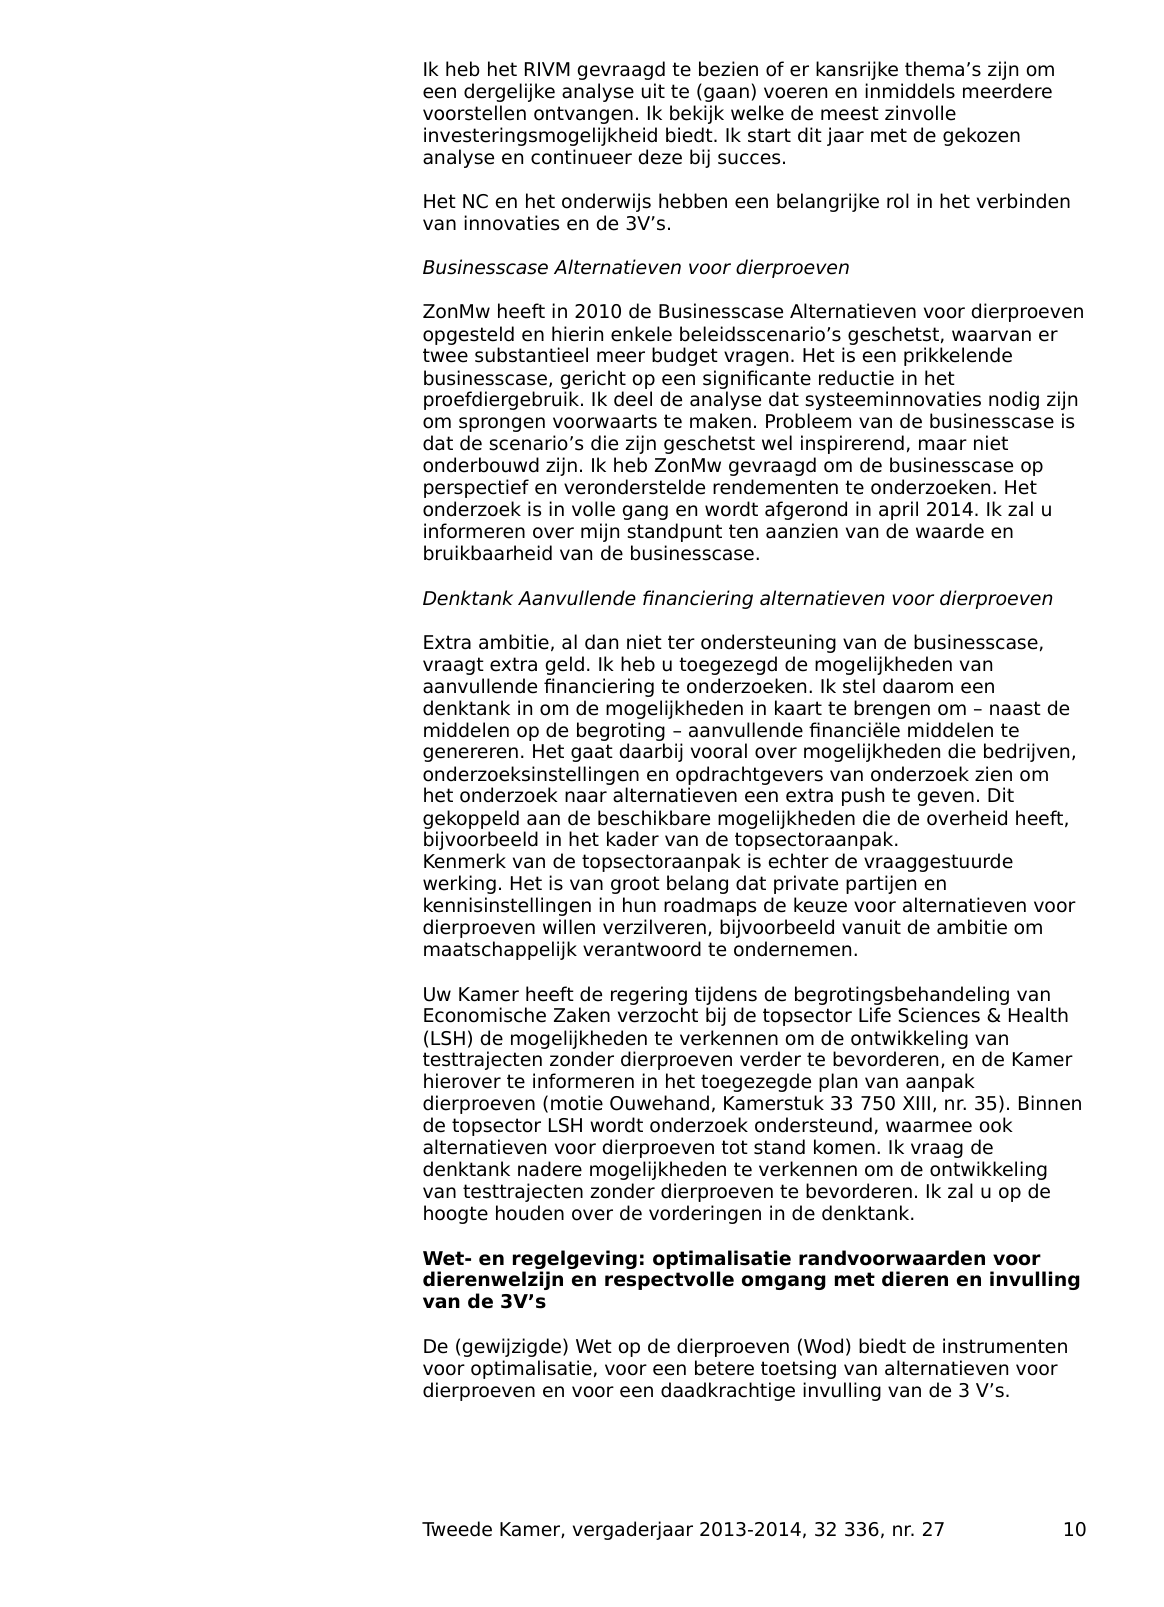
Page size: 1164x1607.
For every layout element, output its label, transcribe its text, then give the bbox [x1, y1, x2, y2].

text De (gewijzigde) Wet op de dierproeven (Wod) biedt de instrumenten voor optimalisatie, voor een betere toetsing van alternatieven voor dierproeven en voor een daadkrachtige invulling van de 3 V’s. [422, 1336, 1087, 1401]
text Kenmerk van de topsectoraanpak is echter de vraaggestuurde werking. Het is van groot belang dat private partijen en kennisinstellingen in hun roadmaps de keuze voor alternatieven voor dierproeven willen verzilveren, bijvoorbeeld vanuit de ambitie om maatschappelijk verantwoord te ondernemen. [422, 851, 1087, 961]
text Het NC en het onderwijs hebben een belangrijke rol in het verbinden van innovaties en de 3V’s. [422, 191, 1087, 235]
text Uw Kamer heeft de regering tijdens de begrotingsbehandeling van Economische Zaken verzocht bij de topsector Life Sciences & Health (LSH) de mogelijkheden te verkennen om de ontwikkeling van testtrajecten zonder dierproeven verder te bevorderen, en de Kamer hierover te informeren in het toegezegde plan van aanpak dierproeven (motie Ouwehand, Kamerstuk 33 750 XIII, nr. 35). Binnen de topsector LSH wordt onderzoek ondersteund, waarmee ook alternatieven voor dierproeven tot stand komen. Ik vraag de denktank nadere mogelijkheden te verkennen om de ontwikkeling van testtrajecten zonder dierproeven te bevorderen. Ik zal u op de hoogte houden over de vorderingen in de denktank. [422, 983, 1087, 1225]
subtitle Wet- en regelgeving: optimalisatie randvoorwaarden voor dierenwelzijn en respectvolle omgang met dieren en invulling van de 3V’s [422, 1247, 1087, 1313]
subtitle Denktank Aanvullende financiering alternatieven voor dierproeven [422, 587, 1087, 609]
text Extra ambitie, al dan niet ter ondersteuning van de businesscase, vraagt extra geld. Ik heb u toegezegd de mogelijkheden van aanvullende financiering te onderzoeken. Ik stel daarom een denktank in om de mogelijkheden in kaart te brengen om – naast de middelen op de begroting – aanvullende financiële middelen te genereren. Het gaat daarbij vooral over mogelijkheden die bedrijven, onderzoeksinstellingen en opdrachtgevers van onderzoek zien om het onderzoek naar alternatieven een extra push te geven. Dit gekoppeld aan de beschikbare mogelijkheden die de overheid heeft, bijvoorbeeld in het kader van de topsectoraanpak. [422, 632, 1087, 851]
subtitle Businesscase Alternatieven voor dierproeven [422, 257, 1087, 279]
text Ik heb het RIVM gevraagd te bezien of er kansrijke thema’s zijn om een dergelijke analyse uit te (gaan) voeren en inmiddels meerdere voorstellen ontvangen. Ik bekijk welke de meest zinvolle investeringsmogelijkheid biedt. Ik start dit jaar met de gekozen analyse en continueer deze bij succes. [422, 59, 1087, 169]
text ZonMw heeft in 2010 de Businesscase Alternatieven voor dierproeven opgesteld en hierin enkele beleidsscenario’s geschetst, waarvan er twee substantieel meer budget vragen. Het is een prikkelende businesscase, gericht op een significante reductie in het proefdiergebruik. Ik deel de analyse dat systeeminnovaties nodig zijn om sprongen voorwaarts te maken. Probleem van de businesscase is dat de scenario’s die zijn geschetst wel inspirerend, maar niet onderbouwd zijn. Ik heb ZonMw gevraagd om de businesscase op perspectief en veronderstelde rendementen te onderzoeken. Het onderzoek is in volle gang en wordt afgerond in april 2014. Ik zal u informeren over mijn standpunt ten aanzien van de waarde en bruikbaarheid van de businesscase. [422, 301, 1087, 565]
